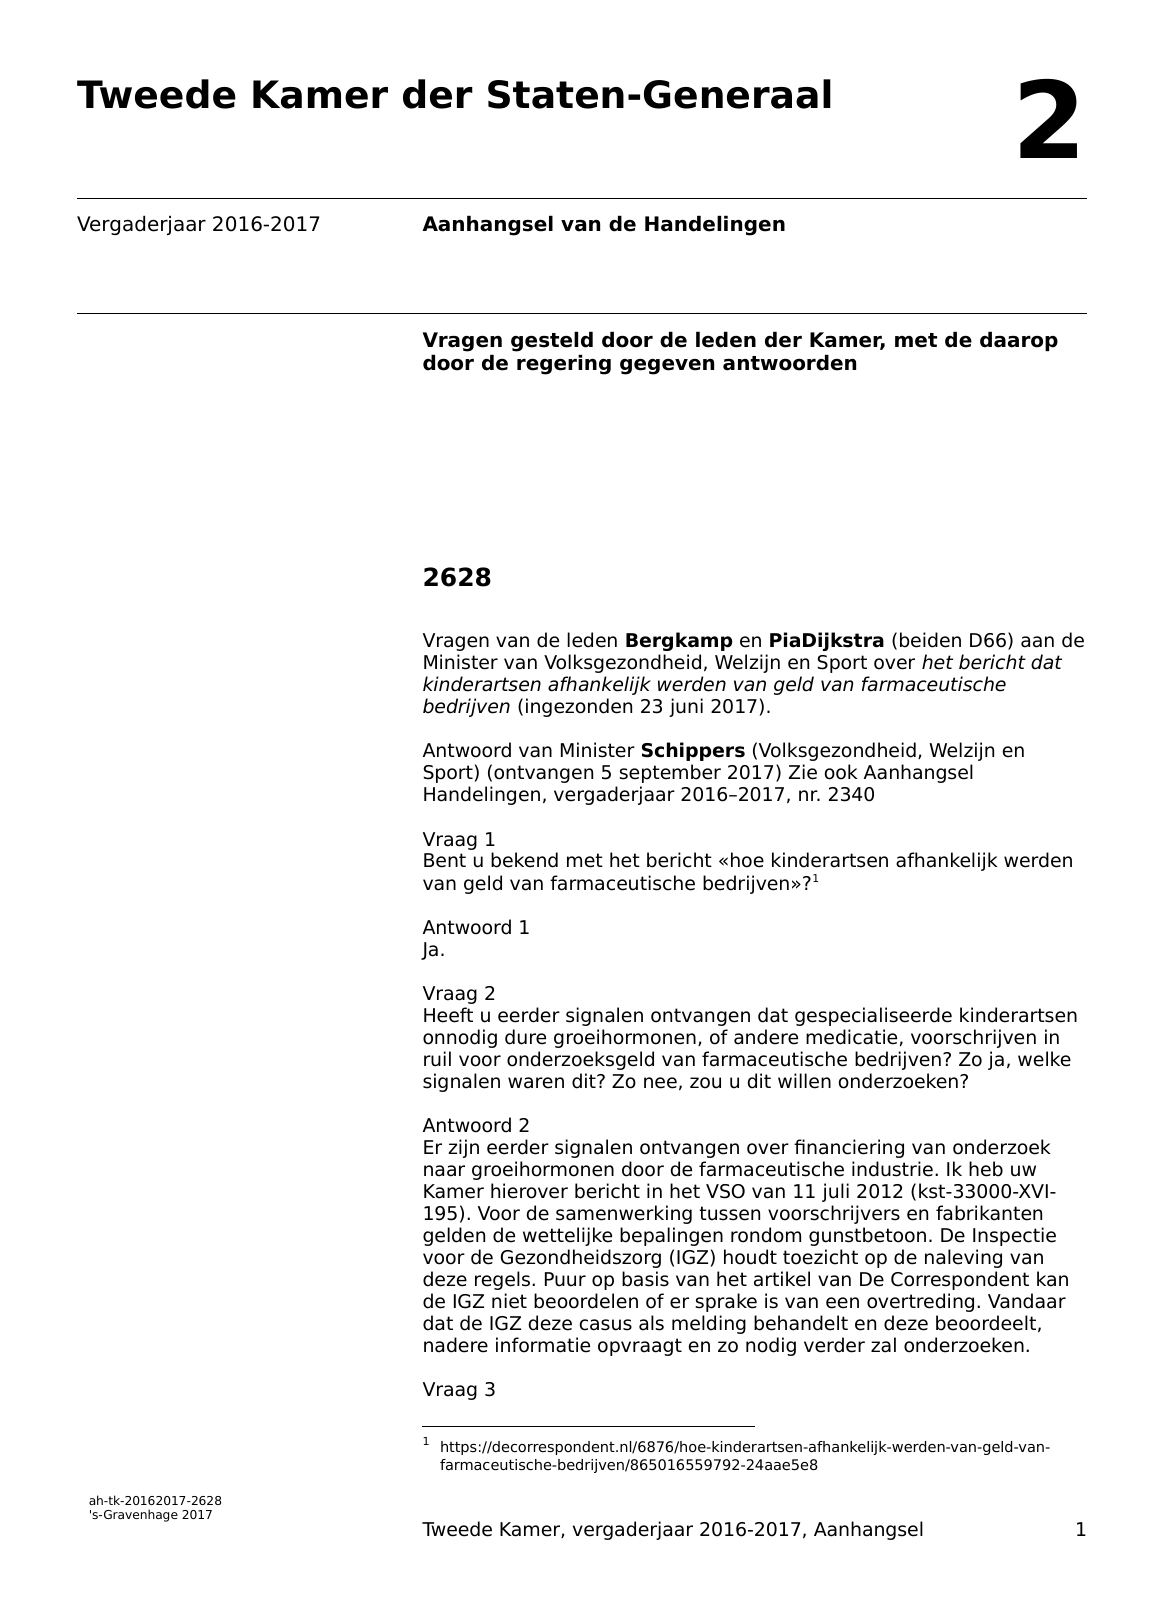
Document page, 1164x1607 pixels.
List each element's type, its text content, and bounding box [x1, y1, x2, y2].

text Vraag 3 [422, 1379, 1087, 1401]
text Antwoord 1 [422, 917, 1087, 938]
table_cell [77, 314, 422, 375]
table_header Tweede Kamer der Staten-Generaal [77, 59, 886, 198]
table_cell Aanhangsel van de Handelingen [422, 199, 1087, 313]
text Ja. [422, 938, 1087, 961]
text 's-Gravenhage 2017 [88, 1508, 323, 1522]
text ah-tk-20162017-2628 [88, 1494, 323, 1508]
table_cell Vragen gesteld door de leden der Kamer, met de daarop door de regering gegeven antwoorden [422, 314, 1087, 375]
text https://decorrespondent.nl/6876/hoe-kinderartsen-afhankelijk-werden-van-geld-van-farmaceutische-bedrijven/865016559792-24aae5e8 [422, 1435, 1087, 1474]
text 2628 [422, 563, 1087, 592]
table_cell Vergaderjaar 2016-2017 [77, 199, 422, 313]
text Antwoord van Minister Schippers (Volksgezondheid, Welzijn en Sport) (ontvangen 5 september 2017) Zie ook Aanhangsel Handelingen, vergaderjaar 2016–2017, nr. 2340 [422, 740, 1087, 806]
text Bent u bekend met het bericht «hoe kinderartsen afhankelijk werden van geld van farmaceutische bedrijven»? [422, 850, 1087, 894]
text Antwoord 2 [422, 1115, 1087, 1137]
text Vraag 2 [422, 983, 1087, 1005]
text Heeft u eerder signalen ontvangen dat gespecialiseerde kinderartsen onnodig dure groeihormonen, of andere medicatie, voorschrijven in ruil voor onderzoeksgeld van farmaceutische bedrijven? Zo ja, welke signalen waren dit? Zo nee, zou u dit willen onderzoeken? [422, 1005, 1087, 1093]
table_header 2 [886, 59, 1087, 198]
text Vraag 1 [422, 828, 1087, 850]
text Er zijn eerder signalen ontvangen over financiering van onderzoek naar groeihormonen door de farmaceutische industrie. Ik heb uw Kamer hierover bericht in het VSO van 11 juli 2012 (kst-33000-XVI-195). Voor de samenwerking tussen voorschrijvers en fabrikanten gelden de wettelijke bepalingen rondom gunstbetoon. De Inspectie voor de Gezondheidszorg (IGZ) houdt toezicht op de naleving van deze regels. Puur op basis van het artikel van De Correspondent kan de IGZ niet beoordelen of er sprake is van een overtreding. Vandaar dat de IGZ deze casus als melding behandelt en deze beoordeelt, nadere informatie opvraagt en zo nodig verder zal onderzoeken. [422, 1137, 1087, 1357]
text Vragen van de leden Bergkamp en PiaDijkstra (beiden D66) aan de Minister van Volksgezondheid, Welzijn en Sport over het bericht dat kinderartsen afhankelijk werden van geld van farmaceutische bedrijven (ingezonden 23 juni 2017). [422, 630, 1087, 718]
